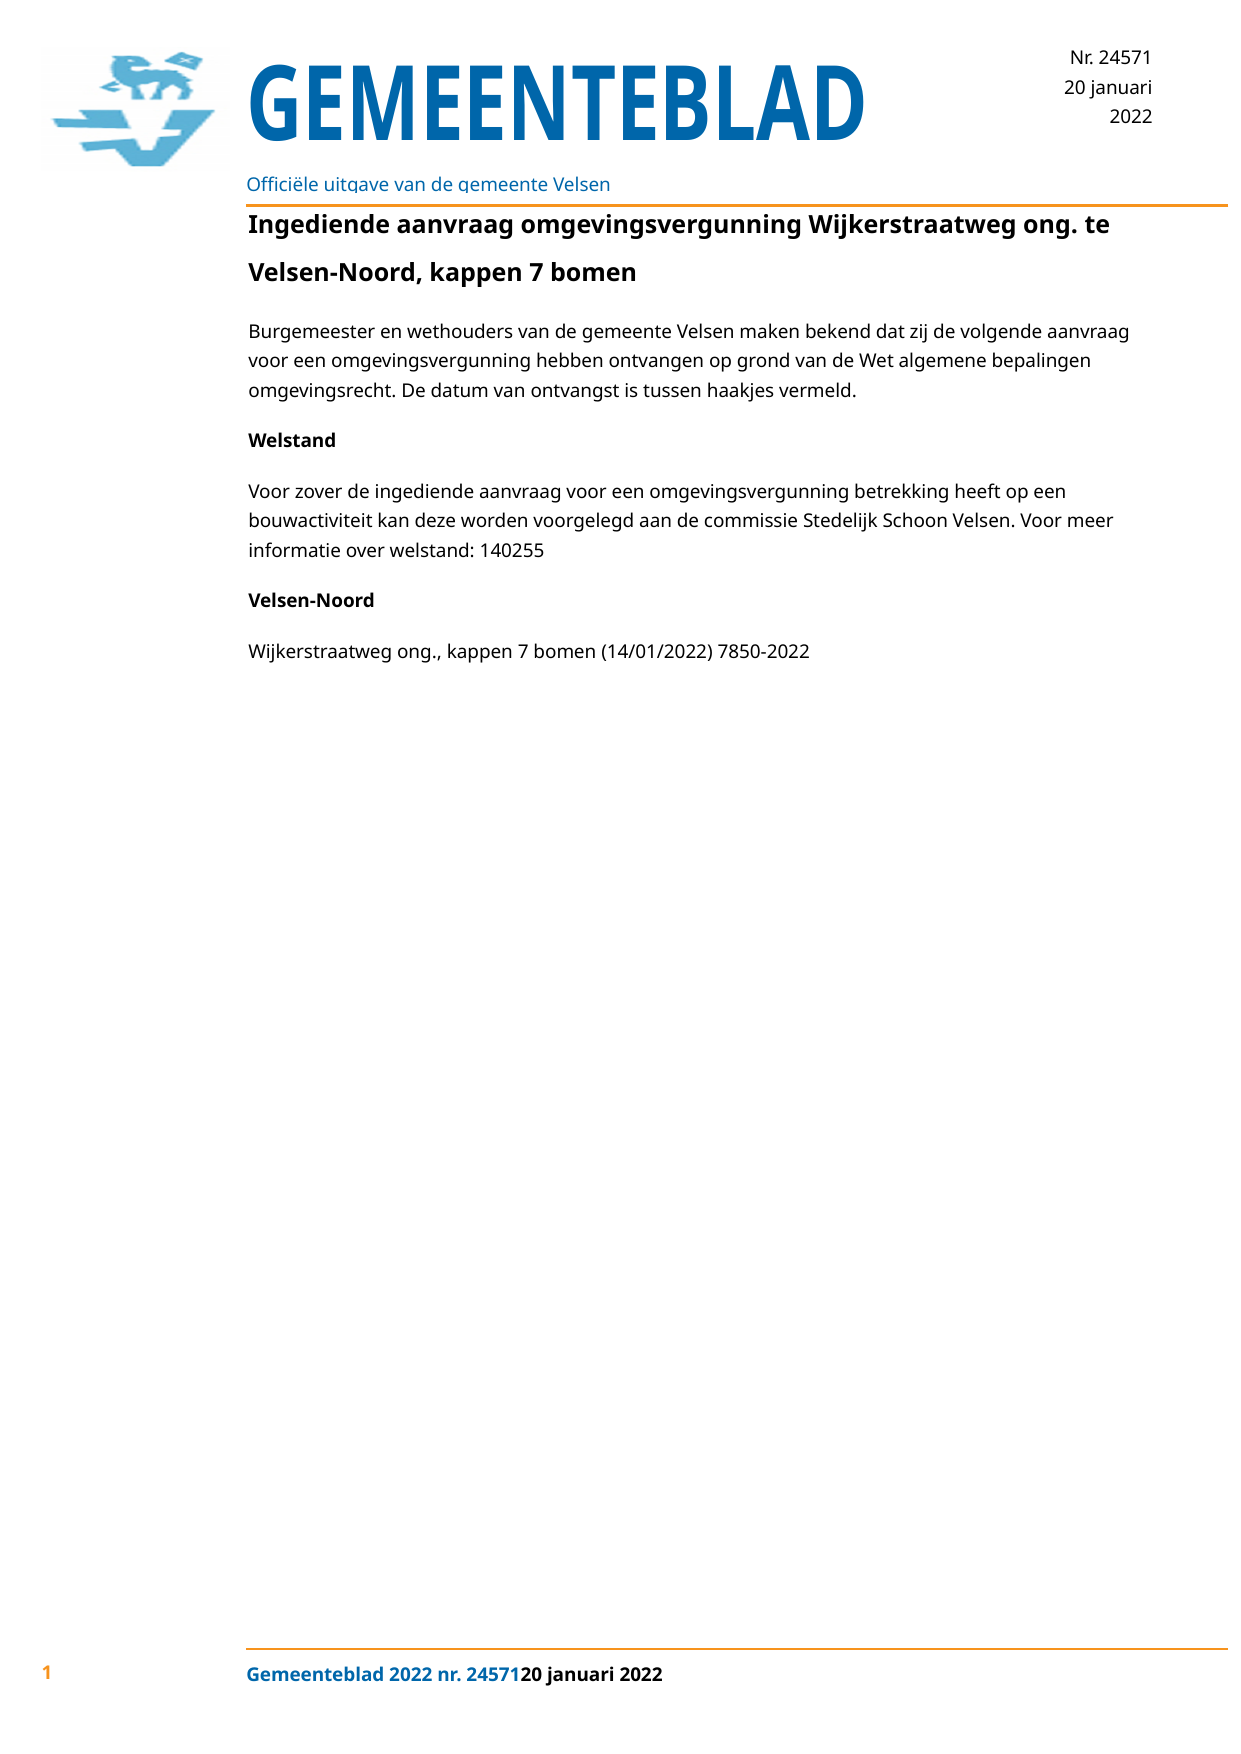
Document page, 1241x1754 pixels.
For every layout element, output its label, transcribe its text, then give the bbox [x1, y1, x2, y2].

text Welstand [248, 427, 1152, 453]
text Velsen-Noord [248, 587, 1152, 613]
picture [41, 47, 231, 172]
text Burgemeester en wethouders van de gemeente Velsen maken bekend dat zij de volgende aanvraag voor een omgevingsvergunning hebben ontvangen op grond van de Wet algemene bepalingen omgevingsrecht. De datum van ontvangst is tussen haakjes vermeld. [248, 318, 1152, 403]
text Voor zover de ingediende aanvraag voor een omgevingsvergunning betrekking heeft op een bouwactiviteit kan deze worden voorgelegd aan de commissie Stedelijk Schoon Velsen. Voor meer informatie over welstand: 140255 [248, 478, 1152, 563]
text Ingediende aanvraag omgevingsvergunning Wijkerstraatweg ong. te Velsen-Noord, kappen 7 bomen [248, 207, 1152, 288]
text Wijkerstraatweg ong., kappen 7 bomen (14/01/2022) 7850-2022 [248, 638, 1152, 664]
